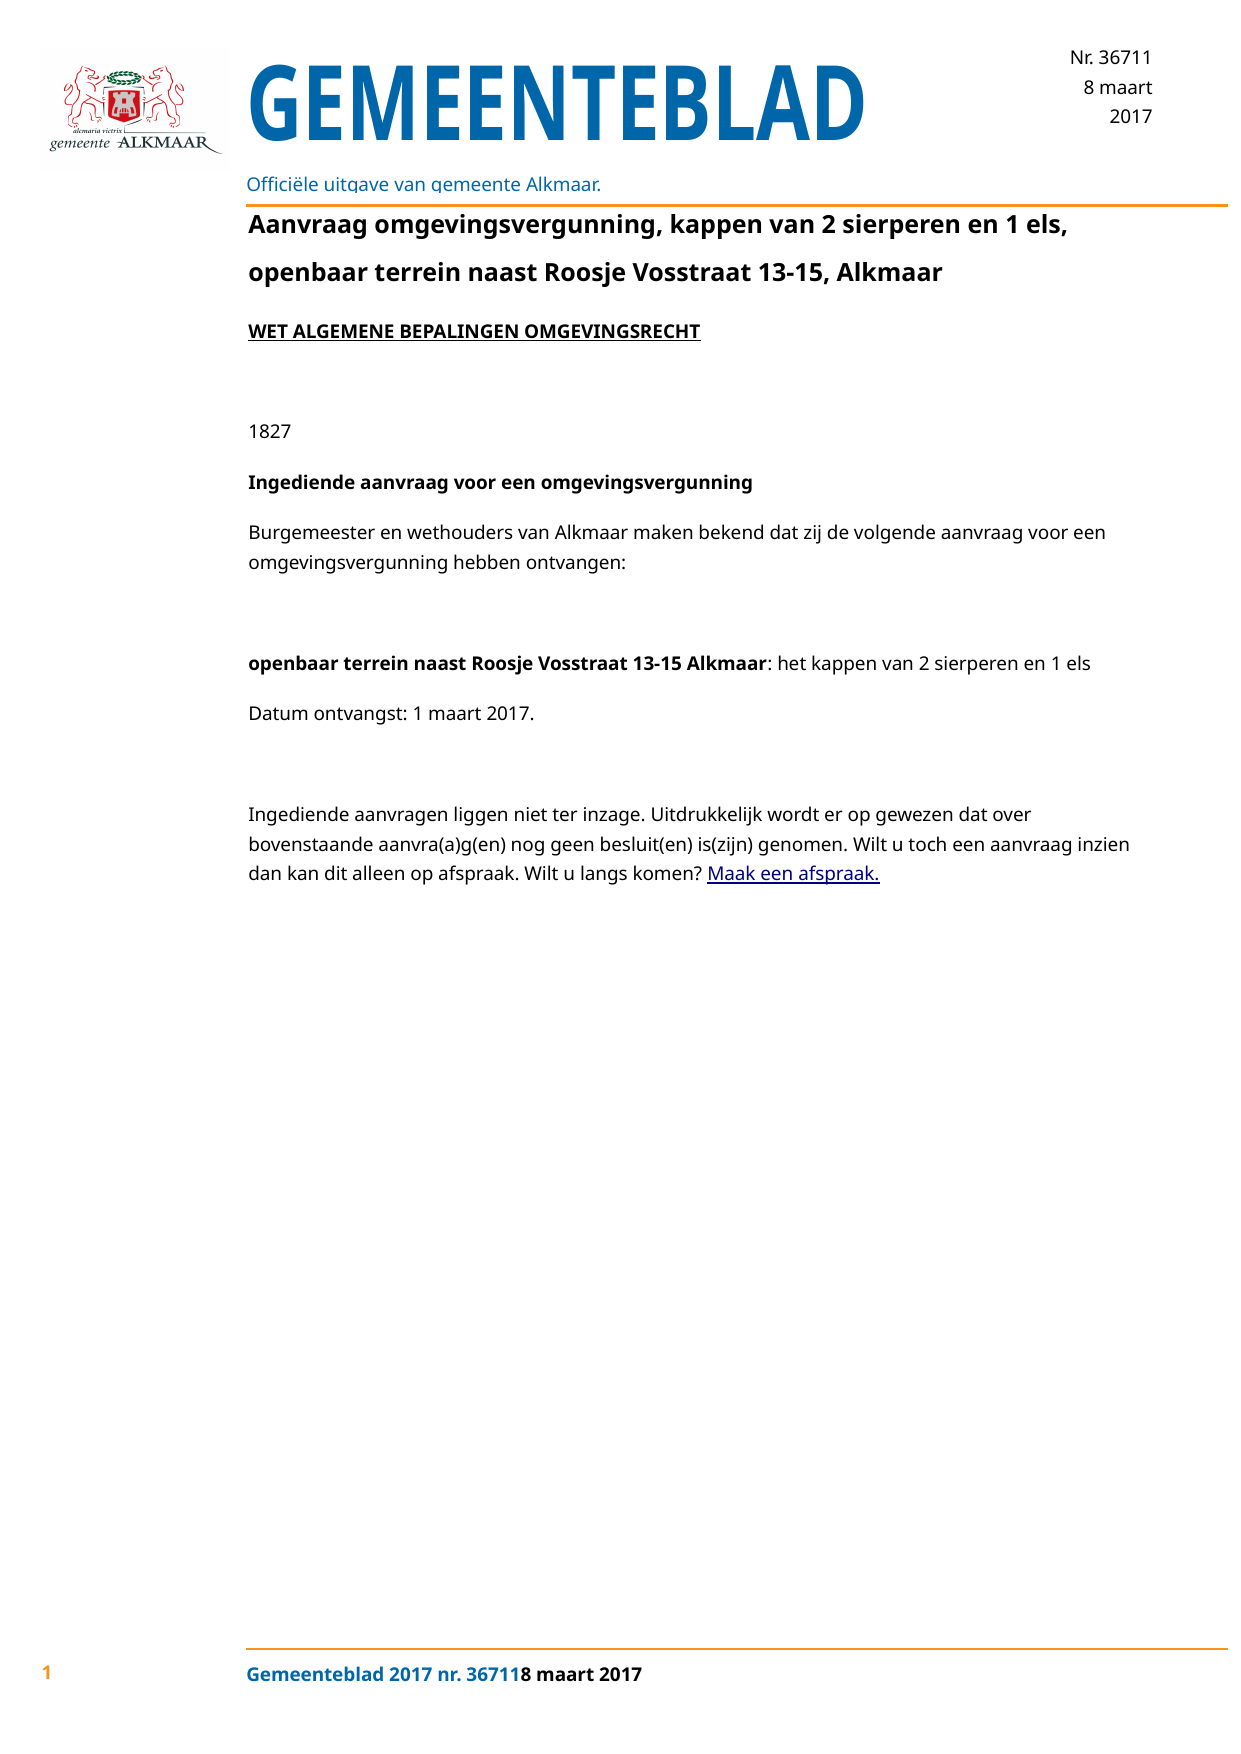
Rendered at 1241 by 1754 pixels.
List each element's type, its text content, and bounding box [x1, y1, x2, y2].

text Aanvraag omgevingsvergunning, kappen van 2 sierperen en 1 els, openbaar terrein naast Roosje Vosstraat 13-15, Alkmaar [248, 207, 1152, 288]
text Burgemeester en wethouders van Alkmaar maken bekend dat zij de volgende aanvraag voor een omgevingsvergunning hebben ontvangen: [248, 519, 1152, 575]
text Ingediende aanvragen liggen niet ter inzage. Uitdrukkelijk wordt er op gewezen dat over bovenstaande aanvra(a)g(en) nog geen besluit(en) is(zijn) genomen. Wilt u toch een aanvraag inzien dan kan dit alleen op afspraak. Wilt u langs komen? Maak een afspraak. [248, 801, 1152, 886]
picture [41, 47, 231, 172]
text Datum ontvangst: 1 maart 2017. [248, 700, 1152, 726]
text Ingediende aanvraag voor een omgevingsvergunning [248, 469, 1152, 495]
text 1827 [248, 419, 1152, 444]
text openbaar terrein naast Roosje Vosstraat 13-15 Alkmaar: het kappen van 2 sierperen en 1 els [248, 650, 1152, 676]
text WET ALGEMENE BEPALINGEN OMGEVINGSRECHT [248, 318, 1152, 344]
